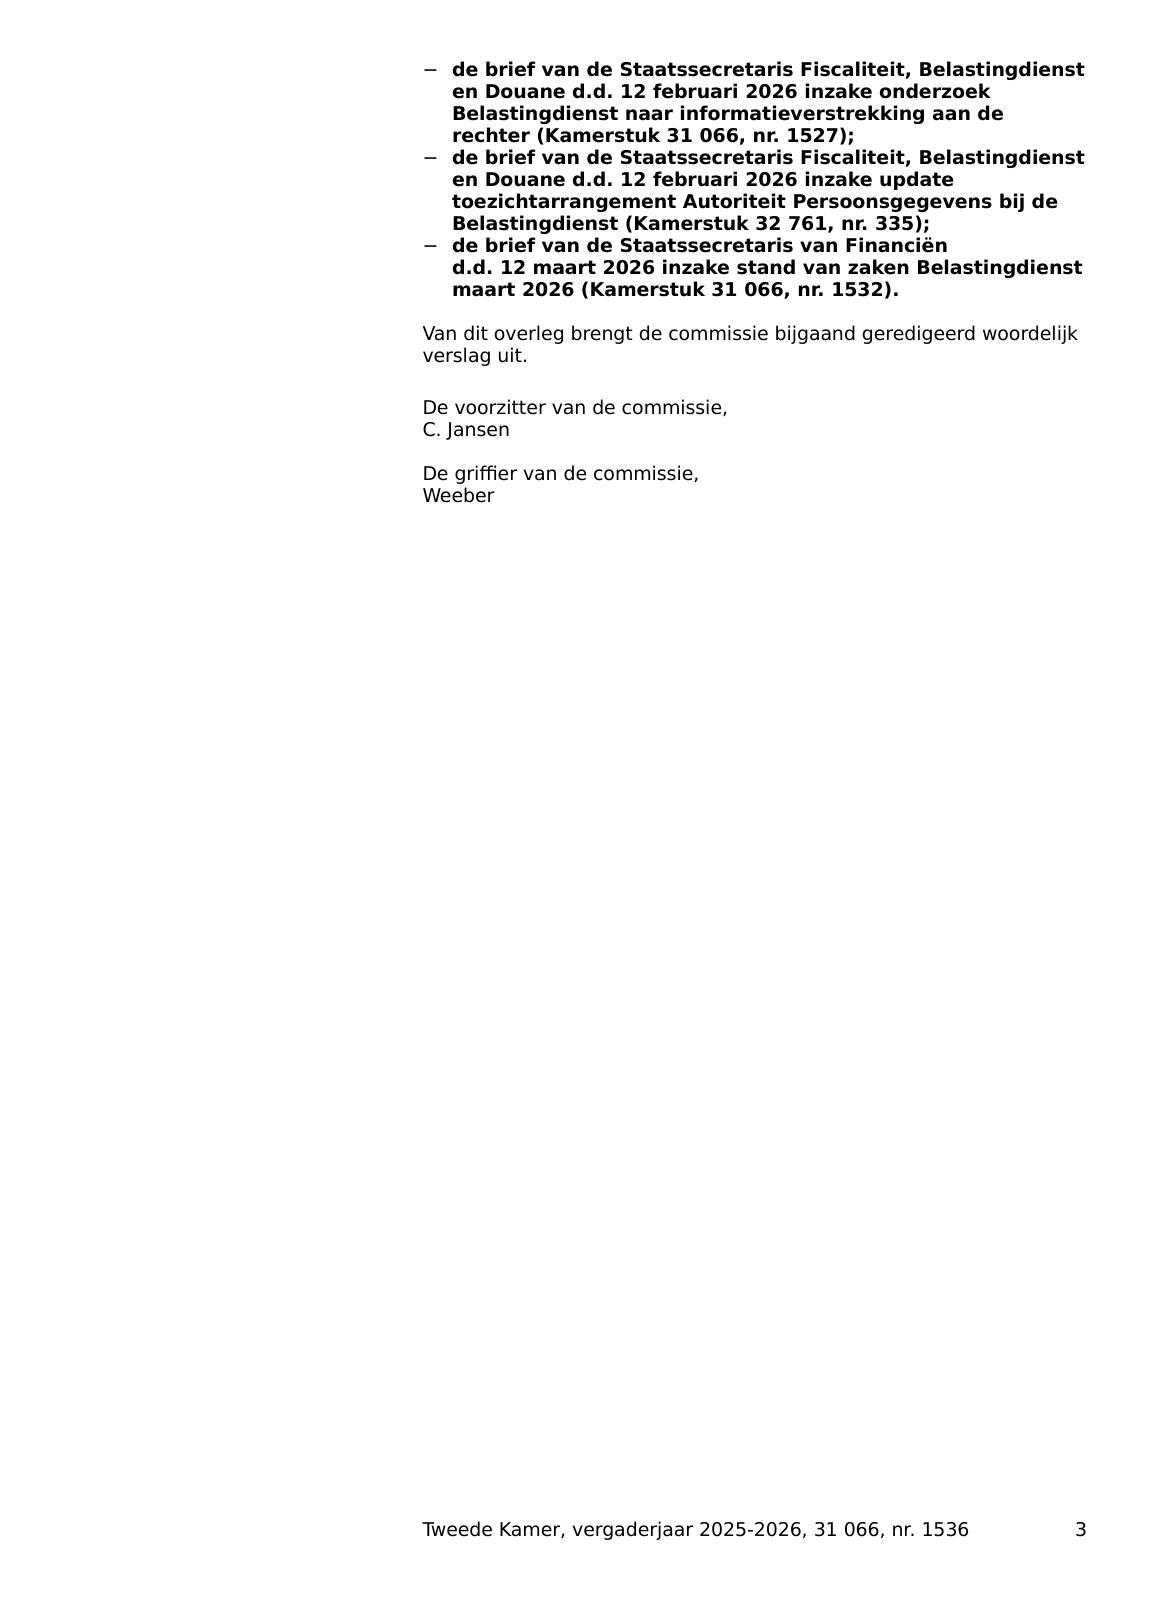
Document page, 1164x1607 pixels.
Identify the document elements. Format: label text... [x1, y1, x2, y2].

text De griffier van de commissie, Weeber [422, 463, 1087, 507]
text Van dit overleg brengt de commissie bijgaand geredigeerd woordelijk verslag uit. [422, 323, 1087, 367]
text De voorzitter van de commissie, C. Jansen [422, 397, 1087, 441]
text − de brief van de Staatssecretaris van Financiën d.d. 12 maart 2026 inzake stand van zaken Belastingdienst maart 2026 (Kamerstuk 31 066, nr. 1532). [422, 235, 1087, 301]
text − de brief van de Staatssecretaris Fiscaliteit, Belastingdienst en Douane d.d. 12 februari 2026 inzake update toezichtarrangement Autoriteit Persoonsgegevens bij de Belastingdienst (Kamerstuk 32 761, nr. 335); [422, 147, 1087, 235]
text − de brief van de Staatssecretaris Fiscaliteit, Belastingdienst en Douane d.d. 12 februari 2026 inzake onderzoek Belastingdienst naar informatieverstrekking aan de rechter (Kamerstuk 31 066, nr. 1527); [422, 59, 1087, 147]
